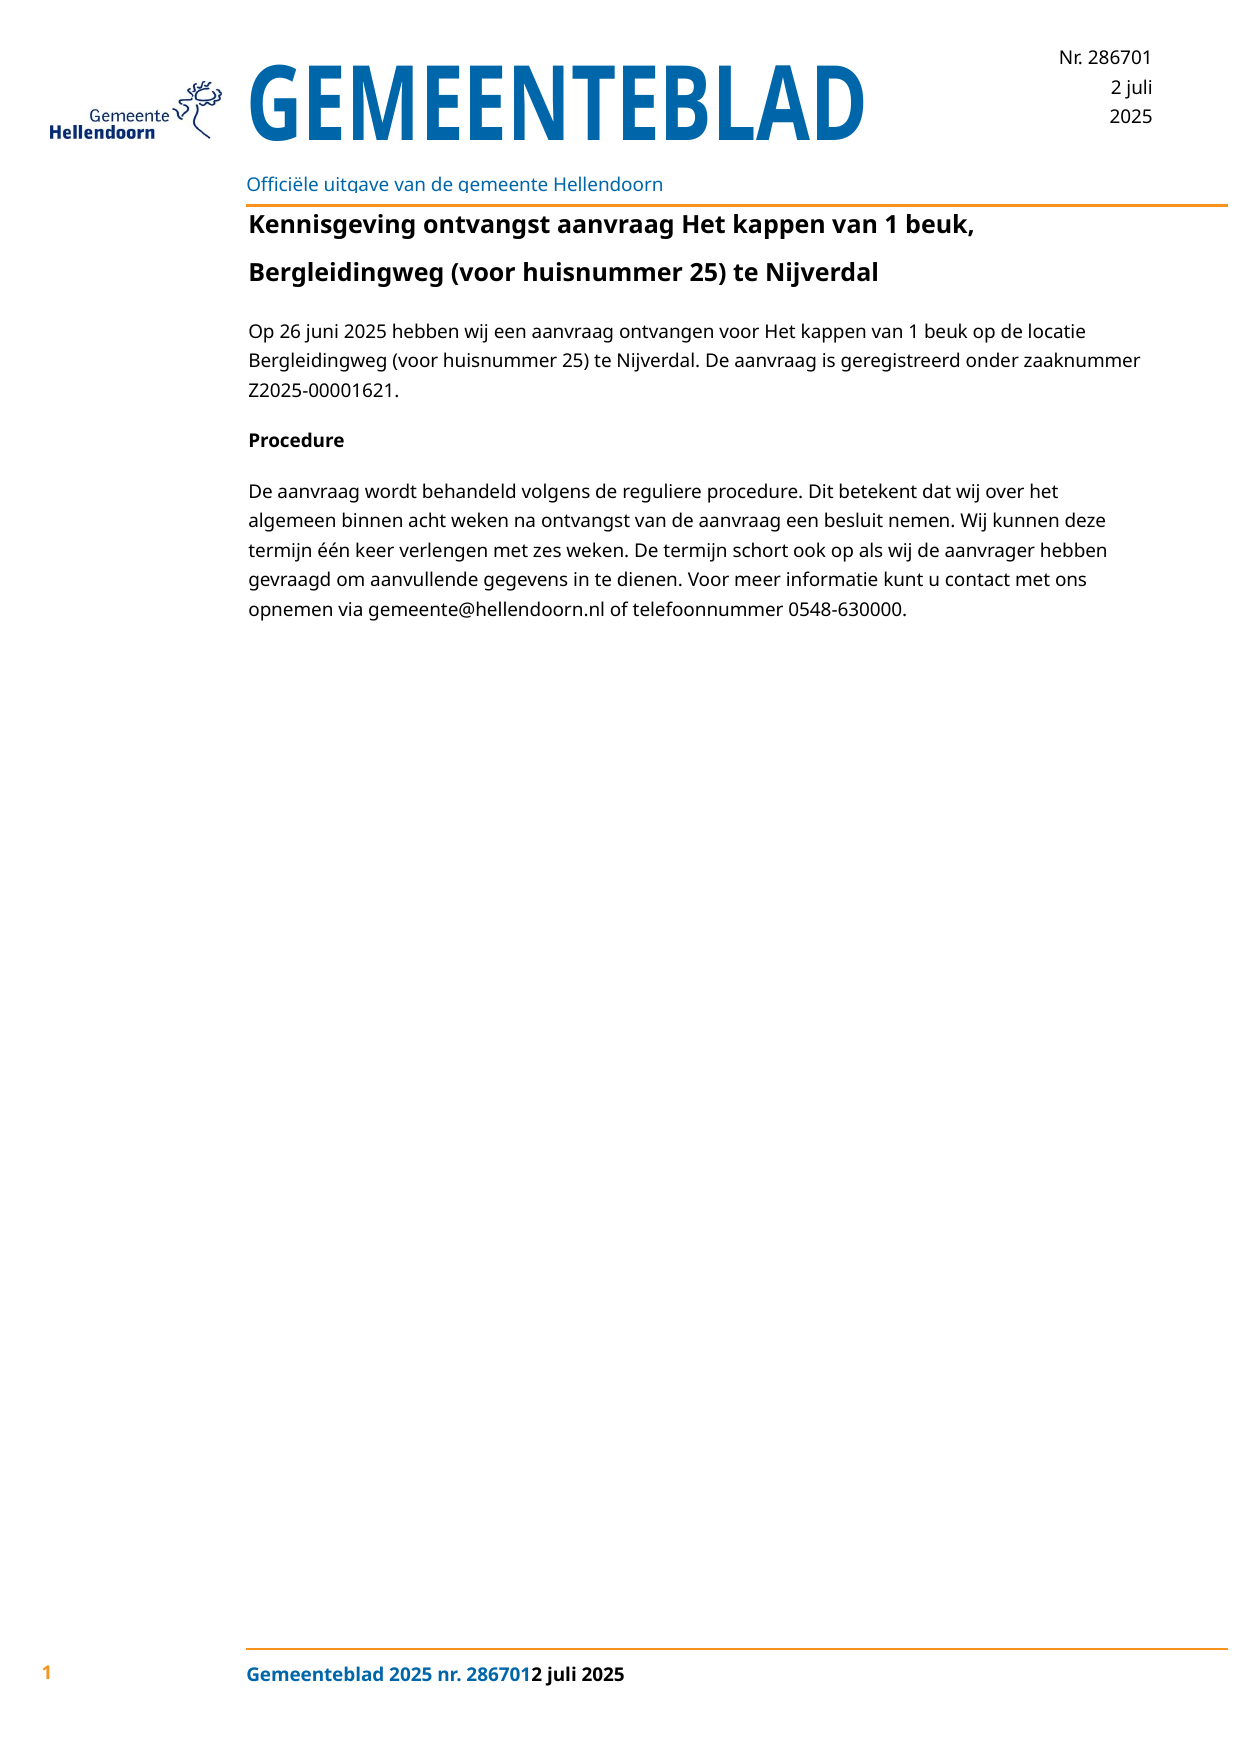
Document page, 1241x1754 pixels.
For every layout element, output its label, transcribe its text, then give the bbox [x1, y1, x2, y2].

picture [41, 47, 231, 172]
text Kennisgeving ontvangst aanvraag Het kappen van 1 beuk, Bergleidingweg (voor huisnummer 25) te Nijverdal [248, 207, 1152, 288]
text Op 26 juni 2025 hebben wij een aanvraag ontvangen voor Het kappen van 1 beuk op de locatie Bergleidingweg (voor huisnummer 25) te Nijverdal. De aanvraag is geregistreerd onder zaaknummer Z2025-00001621. [248, 318, 1152, 403]
text De aanvraag wordt behandeld volgens de reguliere procedure. Dit betekent dat wij over het algemeen binnen acht weken na ontvangst van de aanvraag een besluit nemen. Wij kunnen deze termijn één keer verlengen met zes weken. De termijn schort ook op als wij de aanvrager hebben gevraagd om aanvullende gegevens in te dienen. Voor meer informatie kunt u contact met ons opnemen via gemeente@hellendoorn.nl of telefoonnummer 0548-630000. [248, 478, 1152, 622]
text Procedure [248, 427, 1152, 453]
